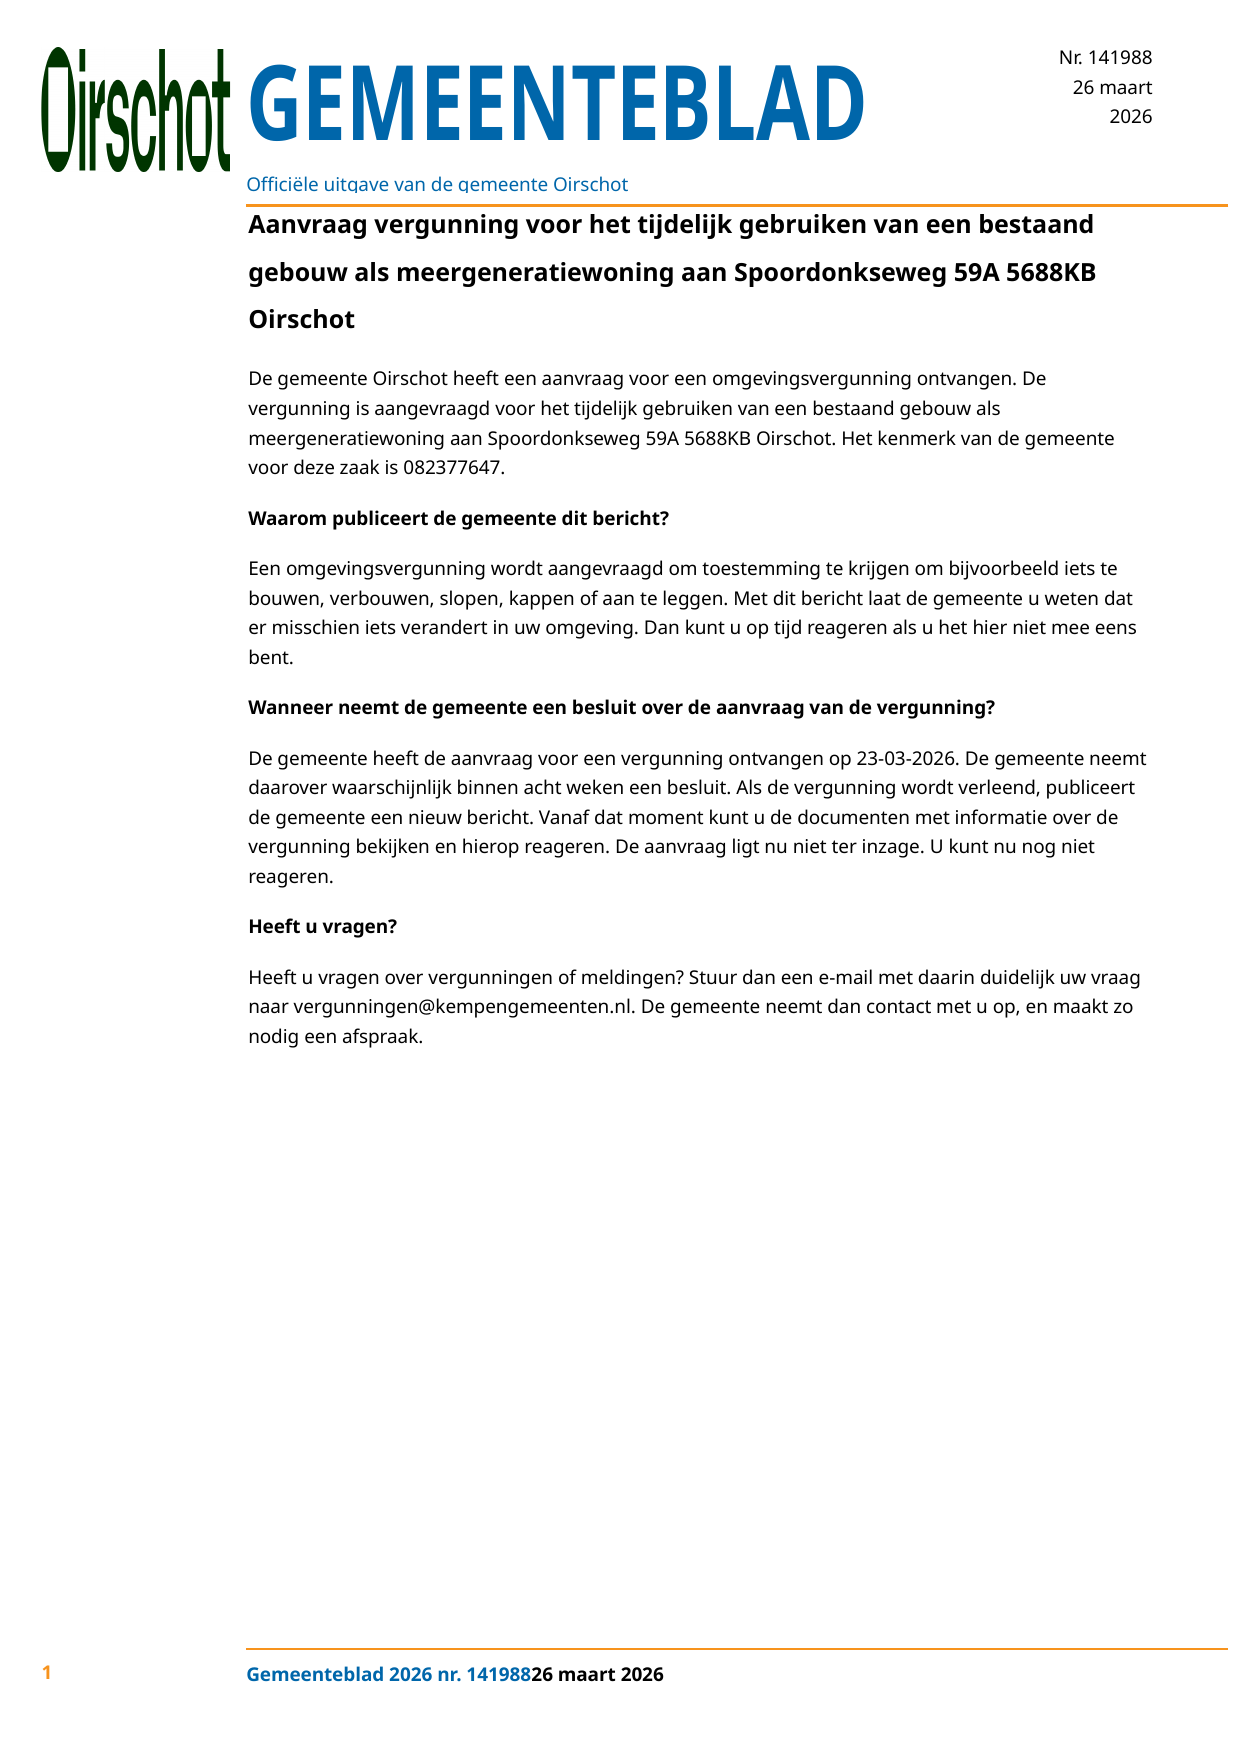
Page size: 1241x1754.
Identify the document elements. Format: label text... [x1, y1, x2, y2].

text Wanneer neemt de gemeente een besluit over de aanvraag van de vergunning? [248, 694, 1152, 720]
text Een omgevingsvergunning wordt aangevraagd om toestemming te krijgen om bijvoorbeeld iets te bouwen, verbouwen, slopen, kappen of aan te leggen. Met dit bericht laat de gemeente u weten dat er misschien iets verandert in uw omgeving. Dan kunt u op tijd reageren als u het hier niet mee eens bent. [248, 555, 1152, 669]
text De gemeente heeft de aanvraag voor een vergunning ontvangen op 23-03-2026. De gemeente neemt daarover waarschijnlijk binnen acht weken een besluit. Als de vergunning wordt verleend, publiceert de gemeente een nieuw bericht. Vanaf dat moment kunt u de documenten met informatie over de vergunning bekijken en hierop reageren. De aanvraag ligt nu niet ter inzage. U kunt nu nog niet reageren. [248, 745, 1152, 889]
text De gemeente Oirschot heeft een aanvraag voor een omgevingsvergunning ontvangen. De vergunning is aangevraagd voor het tijdelijk gebruiken van een bestaand gebouw als meergeneratiewoning aan Spoordonkseweg 59A 5688KB Oirschot. Het kenmerk van de gemeente voor deze zaak is 082377647. [248, 366, 1152, 480]
text Heeft u vragen over vergunningen of meldingen? Stuur dan een e-mail met daarin duidelijk uw vraag naar vergunningen@kempengemeenten.nl. De gemeente neemt dan contact met u op, en maakt zo nodig een afspraak. [248, 964, 1152, 1049]
text Heeft u vragen? [248, 913, 1152, 939]
text Aanvraag vergunning voor het tijdelijk gebruiken van een bestaand gebouw als meergeneratiewoning aan Spoordonkseweg 59A 5688KB Oirschot [248, 207, 1152, 336]
text Waarom publiceert de gemeente dit bericht? [248, 505, 1152, 530]
picture [41, 47, 231, 172]
